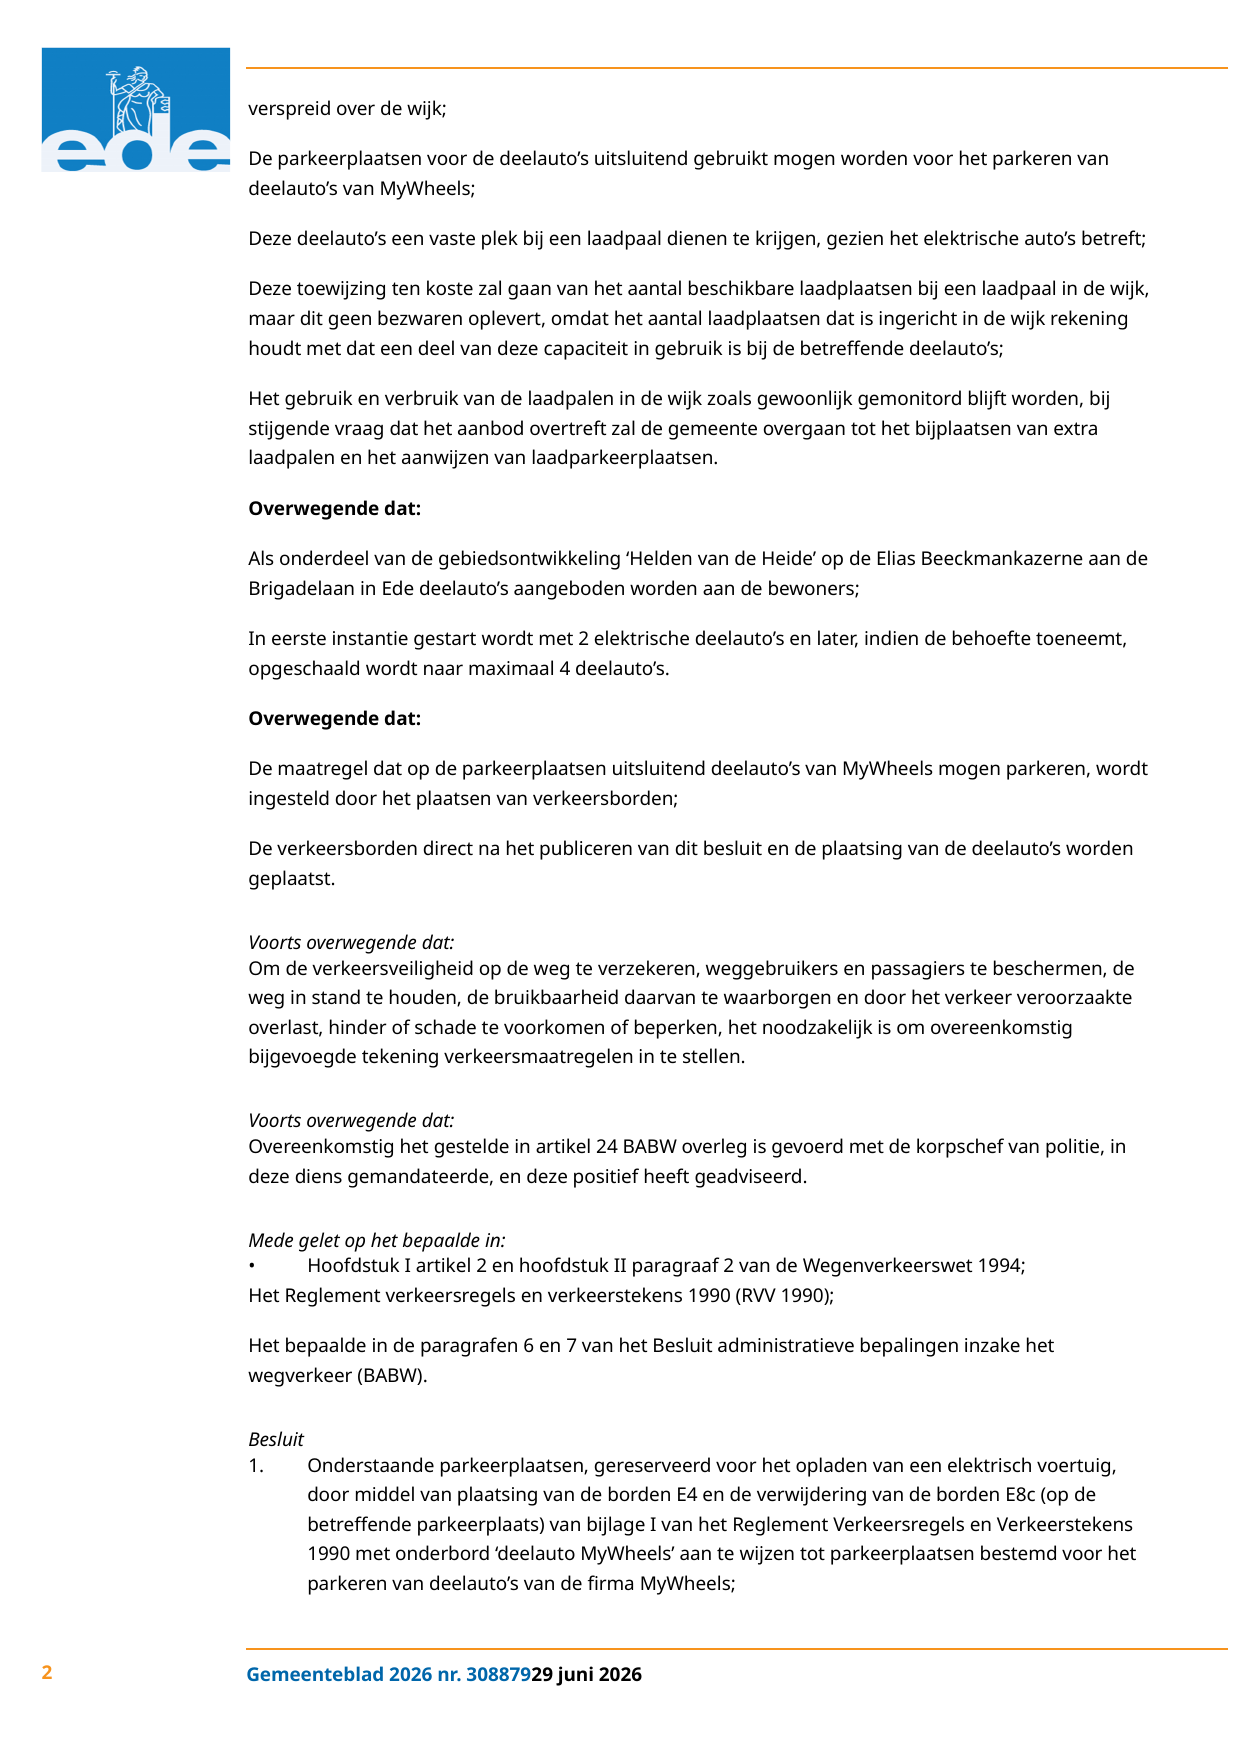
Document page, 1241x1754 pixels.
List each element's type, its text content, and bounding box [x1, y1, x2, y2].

text Overeenkomstig het gestelde in artikel 24 BABW overleg is gevoerd met de korpschef van politie, in deze diens gemandateerde, en deze positief heeft geadviseerd. [248, 1133, 1152, 1189]
picture [41, 47, 231, 172]
text Besluit [248, 1426, 1152, 1452]
text Het Reglement verkeersregels en verkeerstekens 1990 (RVV 1990); [248, 1282, 1152, 1308]
text Mede gelet op het bepaalde in: [248, 1227, 1152, 1253]
text Als onderdeel van de gebiedsontwikkeling ‘Helden van de Heide’ op de Elias Beeckmankazerne aan de Brigadelaan in Ede deelauto’s aangeboden worden aan de bewoners; [248, 545, 1152, 601]
text Het gebruik en verbruik van de laadpalen in de wijk zoals gewoonlijk gemonitord blijft worden, bij stijgende vraag dat het aanbod overtreft zal de gemeente overgaan tot het bijplaatsen van extra laadpalen en het aanwijzen van laadparkeerplaatsen. [248, 385, 1152, 470]
text De parkeerplaatsen voor de deelauto’s uitsluitend gebruikt mogen worden voor het parkeren van deelauto’s van MyWheels; [248, 145, 1152, 201]
text Voorts overwegende dat: [248, 1108, 1152, 1133]
text Het bepaalde in de paragrafen 6 en 7 van het Besluit administratieve bepalingen inzake het wegverkeer (BABW). [248, 1333, 1152, 1388]
text In eerste instantie gestart wordt met 2 elektrische deelauto’s en later, indien de behoefte toeneemt, opgeschaald wordt naar maximaal 4 deelauto’s. [248, 625, 1152, 681]
text De maatregel dat op de parkeerplaatsen uitsluitend deelauto’s van MyWheels mogen parkeren, wordt ingesteld door het plaatsen van verkeersborden; [248, 756, 1152, 811]
text Deze deelauto’s een vaste plek bij een laadpaal dienen te krijgen, gezien het elektrische auto’s betreft; [248, 225, 1152, 251]
text Overwegende dat: [248, 705, 1152, 731]
text Om de verkeersveiligheid op de weg te verzekeren, weggebruikers en passagiers te beschermen, de weg in stand te houden, de bruikbaarheid daarvan te waarborgen en door het verkeer veroorzaakte overlast, hinder of schade te voorkomen of beperken, het noodzakelijk is om overeenkomstig bijgevoegde tekening verkeersmaatregelen in te stellen. [248, 955, 1152, 1069]
list Onderstaande parkeerplaatsen, gereserveerd voor het opladen van een elektrisch voertuig, door middel van plaatsing van de borden E4 en de verwijdering van de borden E8c (op de betreffende parkeerplaats) van bijlage I van het Reglement Verkeersregels en Verkeerstekens 1990 met onderbord ‘deelauto MyWheels’ aan te wijzen tot parkeerplaatsen bestemd voor het parkeren van deelauto’s van de firma MyWheels; [248, 1452, 1152, 1596]
text Deze toewijzing ten koste zal gaan van het aantal beschikbare laadplaatsen bij een laadpaal in de wijk, maar dit geen bezwaren oplevert, omdat het aantal laadplaatsen dat is ingericht in de wijk rekening houdt met dat een deel van deze capaciteit in gebruik is bij de betreffende deelauto’s; [248, 276, 1152, 361]
list Hoofdstuk I artikel 2 en hoofdstuk II paragraaf 2 van de Wegenverkeerswet 1994; [248, 1253, 1152, 1278]
text De verkeersborden direct na het publiceren van dit besluit en de plaatsing van de deelauto’s worden geplaatst. [248, 836, 1152, 891]
text Voorts overwegende dat: [248, 929, 1152, 955]
text Overwegende dat: [248, 495, 1152, 521]
text verspreid over de wijk; [248, 95, 1152, 121]
